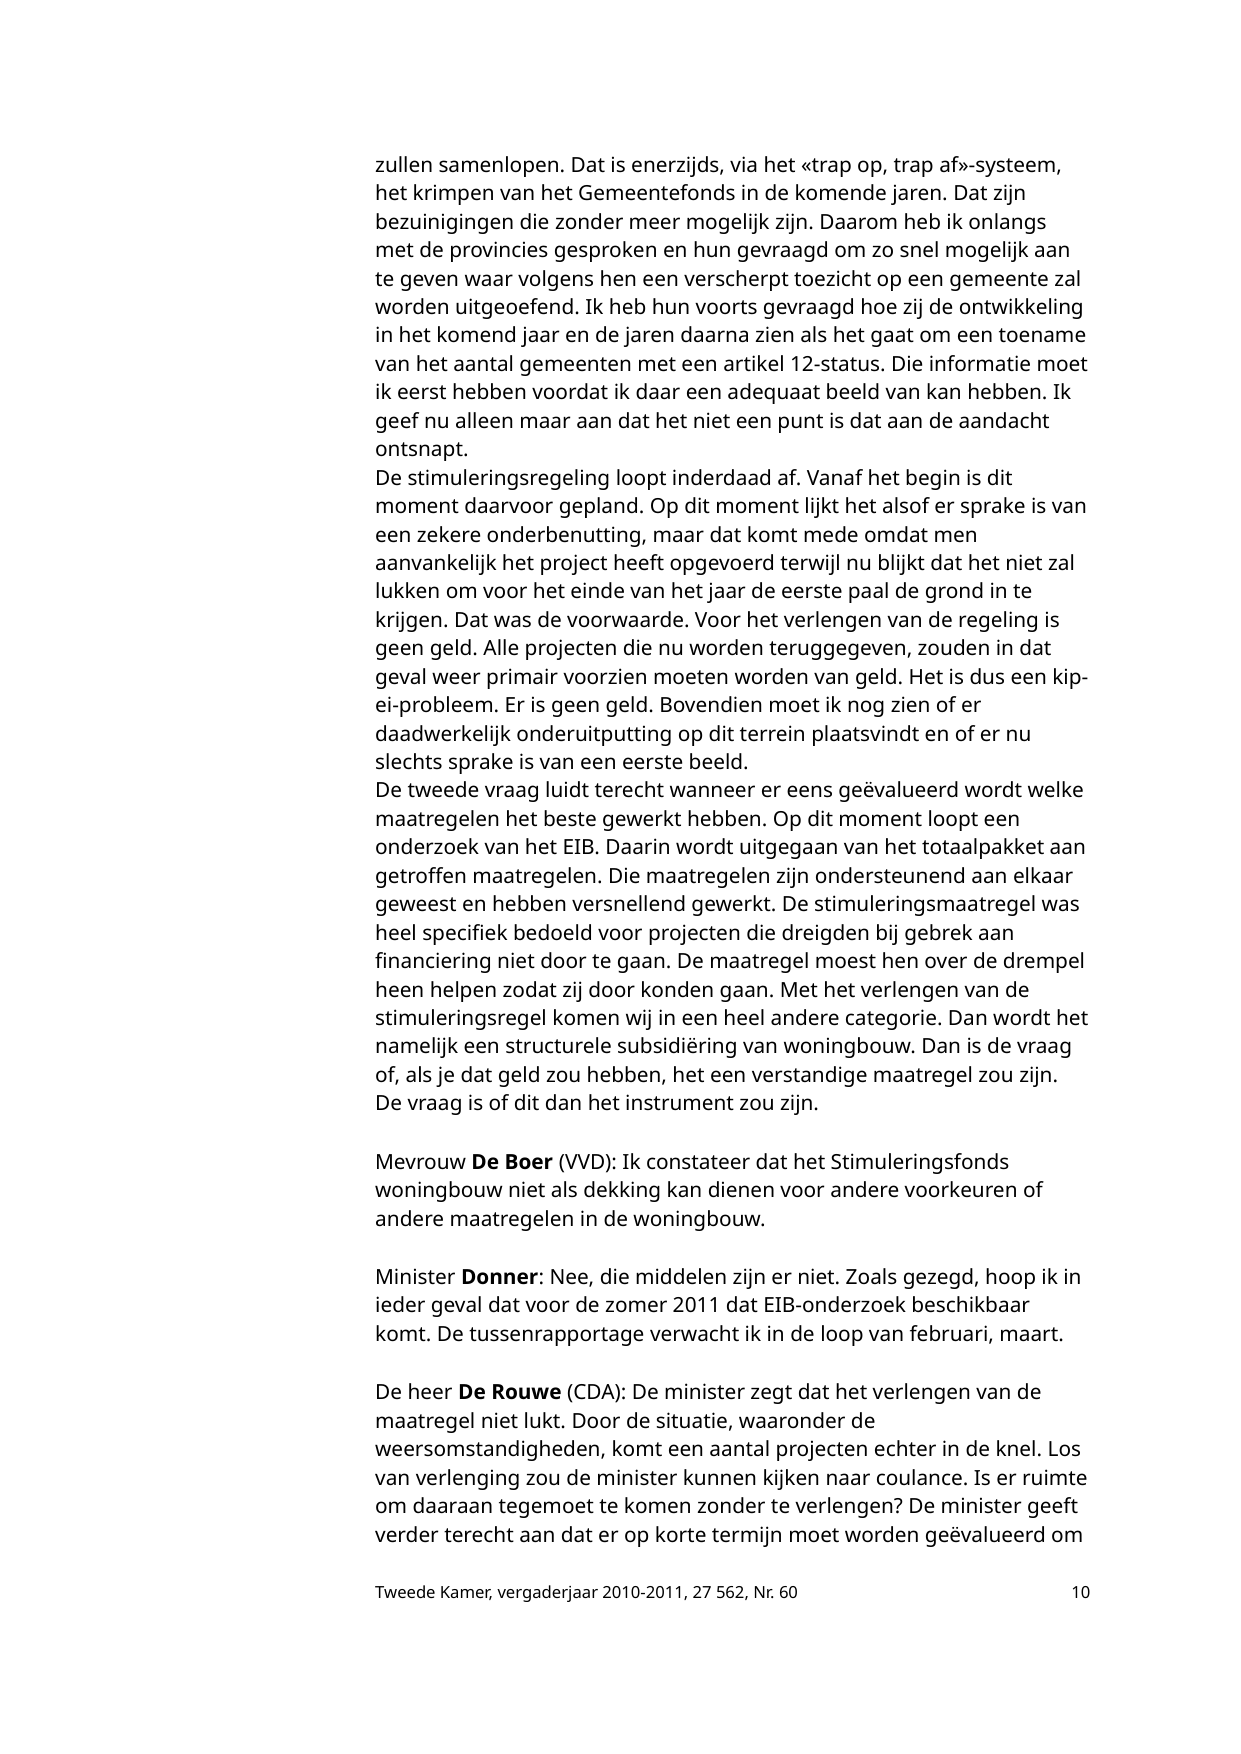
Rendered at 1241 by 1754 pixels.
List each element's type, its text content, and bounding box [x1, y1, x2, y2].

text De tweede vraag luidt terecht wanneer er eens geëvalueerd wordt welke maatregelen het beste gewerkt hebben. Op dit moment loopt een onderzoek van het EIB. Daarin wordt uitgegaan van het totaalpakket aan getroffen maatregelen. Die maatregelen zijn ondersteunend aan elkaar geweest en hebben versnellend gewerkt. De stimuleringsmaatregel was heel specifiek bedoeld voor projecten die dreigden bij gebrek aan financiering niet door te gaan. De maatregel moest hen over de drempel heen helpen zodat zij door konden gaan. Met het verlengen van de stimuleringsregel komen wij in een heel andere categorie. Dan wordt het namelijk een structurele subsidiëring van woningbouw. Dan is de vraag of, als je dat geld zou hebben, het een verstandige maatregel zou zijn. De vraag is of dit dan het instrument zou zijn. [375, 776, 1090, 1117]
text De heer De Rouwe (CDA): De minister zegt dat het verlengen van de maatregel niet lukt. Door de situatie, waaronder de weersomstandigheden, komt een aantal projecten echter in de knel. Los van verlenging zou de minister kunnen kijken naar coulance. Is er ruimte om daaraan tegemoet te komen zonder te verlengen? De minister geeft verder terecht aan dat er op korte termijn moet worden geëvalueerd om [375, 1377, 1090, 1548]
text De stimuleringsregeling loopt inderdaad af. Vanaf het begin is dit moment daarvoor gepland. Op dit moment lijkt het alsof er sprake is van een zekere onderbenutting, maar dat komt mede omdat men aanvankelijk het project heeft opgevoerd terwijl nu blijkt dat het niet zal lukken om voor het einde van het jaar de eerste paal de grond in te krijgen. Dat was de voorwaarde. Voor het verlengen van de regeling is geen geld. Alle projecten die nu worden teruggegeven, zouden in dat geval weer primair voorzien moeten worden van geld. Het is dus een kip-ei-probleem. Er is geen geld. Bovendien moet ik nog zien of er daadwerkelijk onderuitputting op dit terrein plaatsvindt en of er nu slechts sprake is van een eerste beeld. [375, 463, 1090, 776]
text zullen samenlopen. Dat is enerzijds, via het «trap op, trap af»-systeem, het krimpen van het Gemeentefonds in de komende jaren. Dat zijn bezuinigingen die zonder meer mogelijk zijn. Daarom heb ik onlangs met de provincies gesproken en hun gevraagd om zo snel mogelijk aan te geven waar volgens hen een verscherpt toezicht op een gemeente zal worden uitgeoefend. Ik heb hun voorts gevraagd hoe zij de ontwikkeling in het komend jaar en de jaren daarna zien als het gaat om een toename van het aantal gemeenten met een artikel 12-status. Die informatie moet ik eerst hebben voordat ik daar een adequaat beeld van kan hebben. Ik geef nu alleen maar aan dat het niet een punt is dat aan de aandacht ontsnapt. [375, 150, 1090, 463]
text Mevrouw De Boer (VVD): Ik constateer dat het Stimuleringsfonds woningbouw niet als dekking kan dienen voor andere voorkeuren of andere maatregelen in de woningbouw. [375, 1147, 1090, 1232]
text Minister Donner: Nee, die middelen zijn er niet. Zoals gezegd, hoop ik in ieder geval dat voor de zomer 2011 dat EIB-onderzoek beschikbaar komt. De tussenrapportage verwacht ik in de loop van februari, maart. [375, 1262, 1090, 1347]
